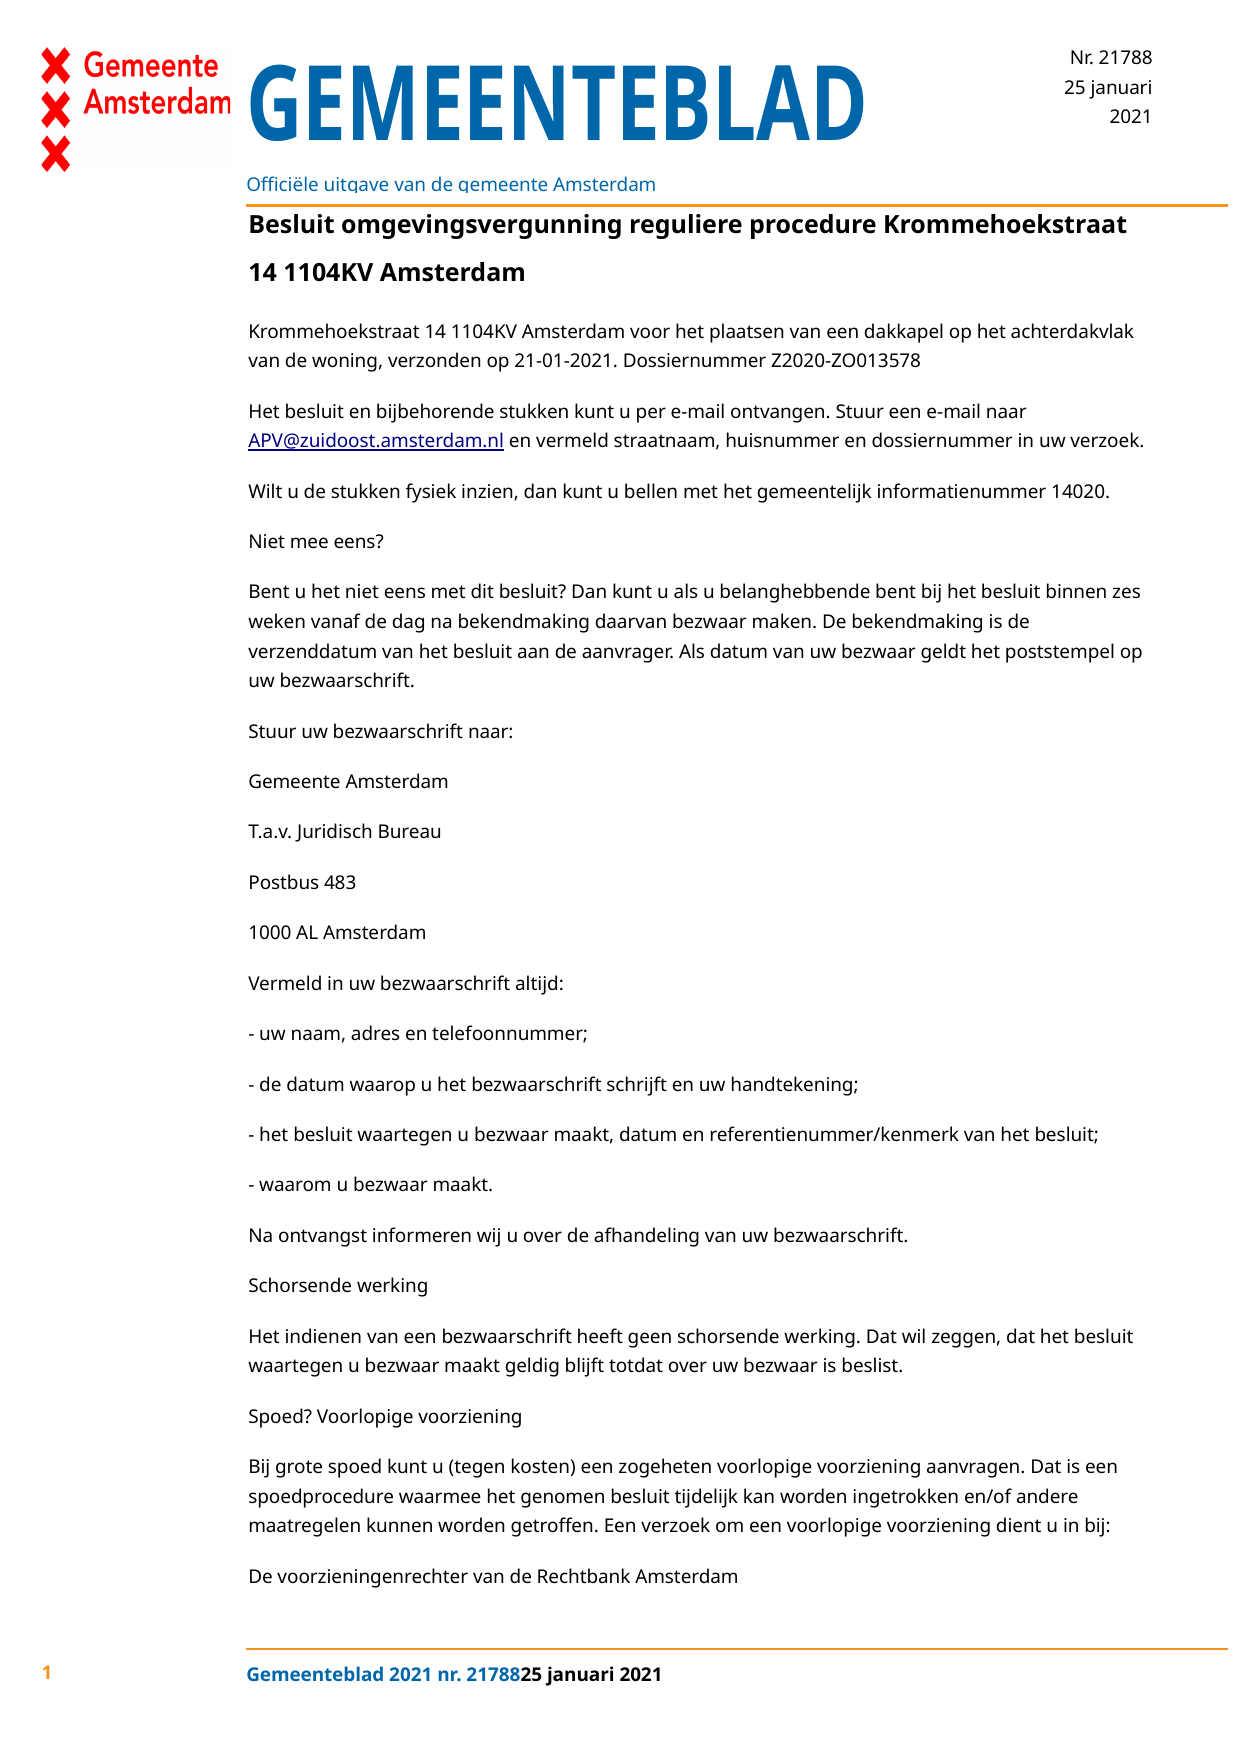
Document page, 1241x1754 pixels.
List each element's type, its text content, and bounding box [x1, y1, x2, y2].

picture [41, 47, 231, 172]
text Het besluit en bijbehorende stukken kunt u per e-mail ontvangen. Stuur een e-mail naar APV@zuidoost.amsterdam.nl en vermeld straatnaam, huisnummer en dossiernummer in uw verzoek. [248, 398, 1152, 453]
text Krommehoekstraat 14 1104KV Amsterdam voor het plaatsen van een dakkapel op het achterdakvlak van de woning, verzonden op 21-01-2021. Dossiernummer Z2020-ZO013578 [248, 318, 1152, 373]
text - uw naam, adres en telefoonnummer; [248, 1020, 1152, 1046]
text - het besluit waartegen u bezwaar maakt, datum en referentienummer/kenmerk van het besluit; [248, 1121, 1152, 1147]
text De voorzieningenrechter van de Rechtbank Amsterdam [248, 1563, 1152, 1589]
text Stuur uw bezwaarschrift naar: [248, 718, 1152, 744]
text - de datum waarop u het bezwaarschrift schrijft en uw handtekening; [248, 1071, 1152, 1097]
text Wilt u de stukken fysiek inzien, dan kunt u bellen met het gemeentelijk informatienummer 14020. [248, 478, 1152, 504]
text Bent u het niet eens met dit besluit? Dan kunt u als u belanghebbende bent bij het besluit binnen zes weken vanaf de dag na bekendmaking daarvan bezwaar maken. De bekendmaking is de verzenddatum van het besluit aan de aanvrager. Als datum van uw bezwaar geldt het poststempel op uw bezwaarschrift. [248, 579, 1152, 693]
text Gemeente Amsterdam [248, 768, 1152, 794]
text - waarom u bezwaar maakt. [248, 1172, 1152, 1197]
text Postbus 483 [248, 869, 1152, 895]
text Niet mee eens? [248, 528, 1152, 554]
text Bij grote spoed kunt u (tegen kosten) een zogeheten voorlopige voorziening aanvragen. Dat is een spoedprocedure waarmee het genomen besluit tijdelijk kan worden ingetrokken en/of andere maatregelen kunnen worden getroffen. Een verzoek om een voorlopige voorziening dient u in bij: [248, 1453, 1152, 1538]
text 1000 AL Amsterdam [248, 919, 1152, 945]
text Vermeld in uw bezwaarschrift altijd: [248, 970, 1152, 996]
text Het indienen van een bezwaarschrift heeft geen schorsende werking. Dat wil zeggen, dat het besluit waartegen u bezwaar maakt geldig blijft totdat over uw bezwaar is beslist. [248, 1323, 1152, 1378]
text Schorsende werking [248, 1272, 1152, 1298]
text T.a.v. Juridisch Bureau [248, 819, 1152, 844]
text Na ontvangst informeren wij u over de afhandeling van uw bezwaarschrift. [248, 1222, 1152, 1248]
text Besluit omgevingsvergunning reguliere procedure Krommehoekstraat 14 1104KV Amsterdam [248, 207, 1152, 288]
text Spoed? Voorlopige voorziening [248, 1403, 1152, 1429]
